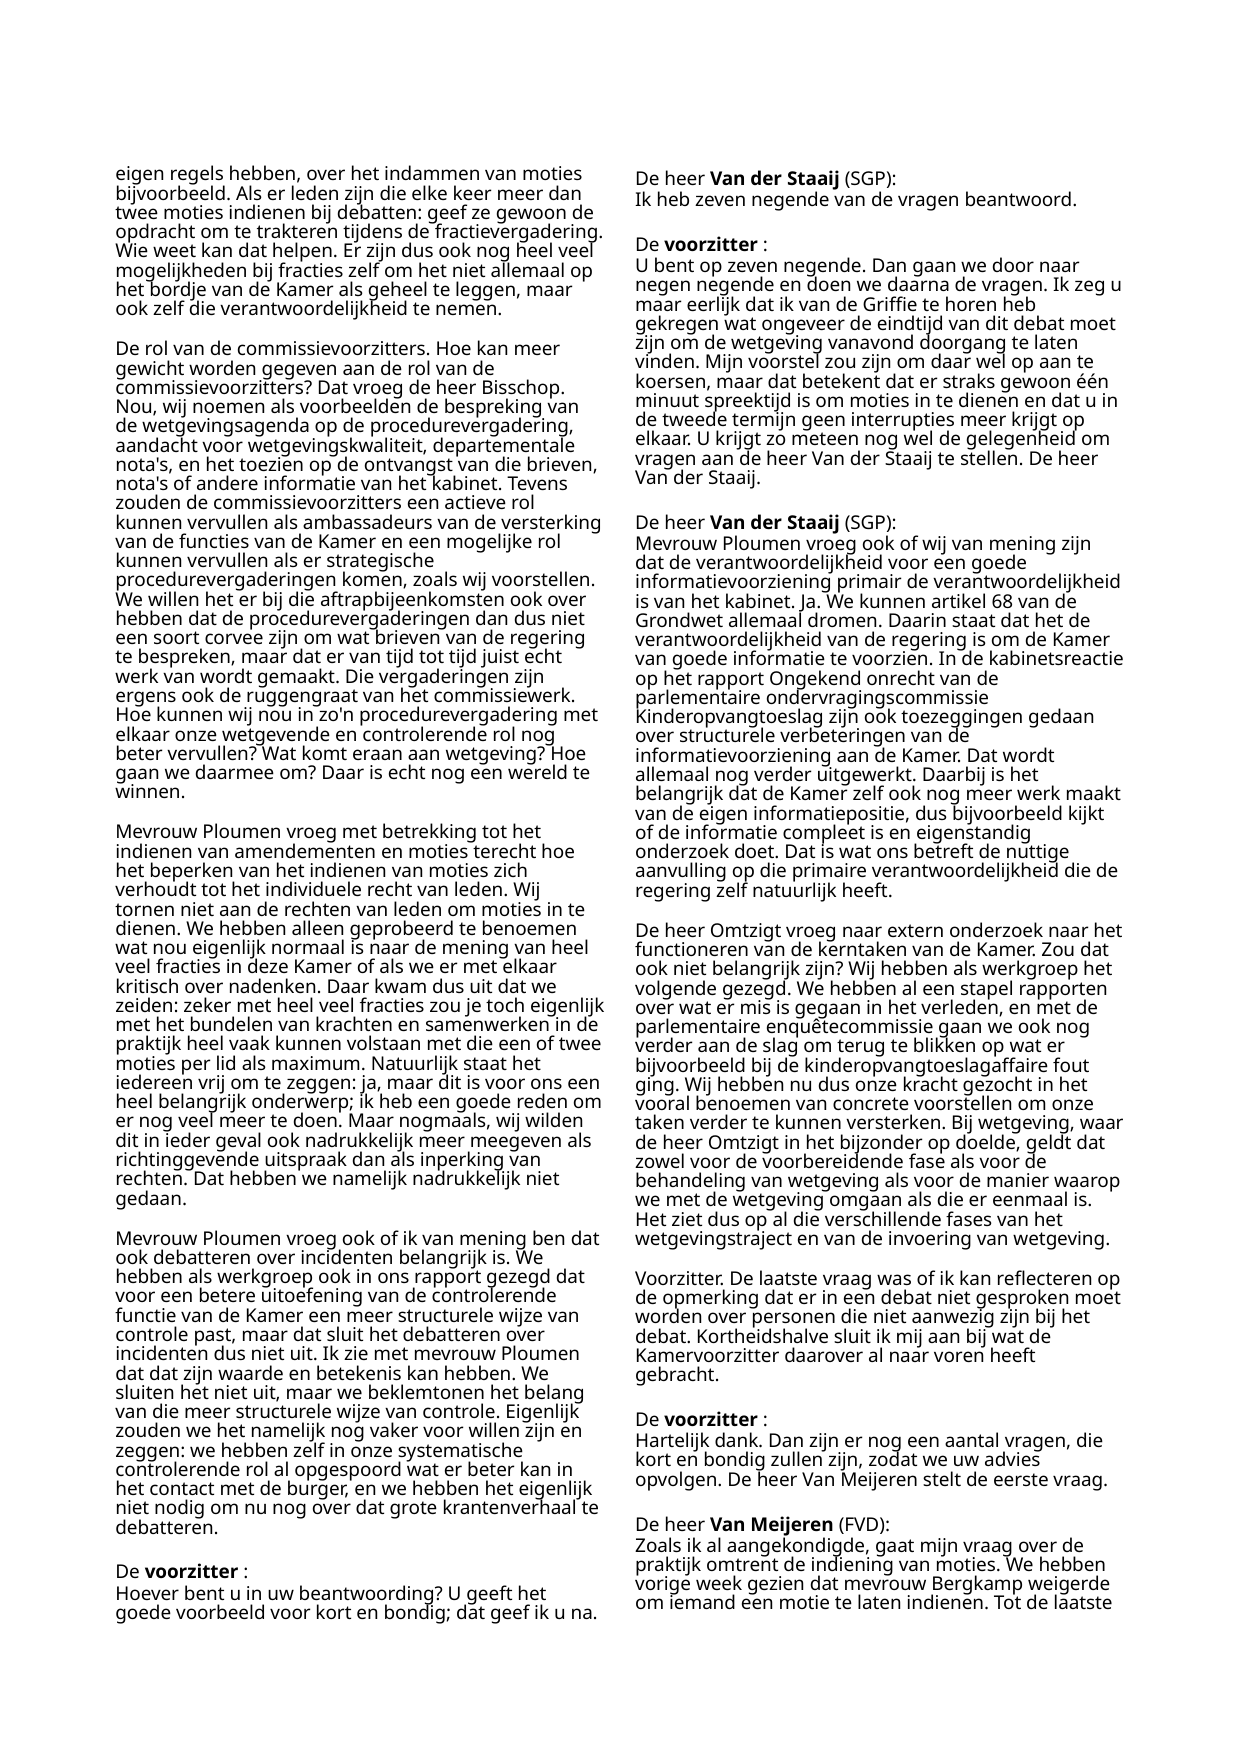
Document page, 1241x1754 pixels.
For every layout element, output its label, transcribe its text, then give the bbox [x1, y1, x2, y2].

text Zoals ik al aangekondigde, gaat mijn vraag over de praktijk omtrent de indiening van moties. We hebben vorige week gezien dat mevrouw Bergkamp weigerde om iemand een motie te laten indienen. Tot de laatste [635, 1537, 1125, 1614]
text U bent op zeven negende. Dan gaan we door naar negen negende en doen we daarna de vragen. Ik zeg u maar eerlijk dat ik van de Griffie te horen heb gekregen wat ongeveer de eindtijd van dit debat moet zijn om de wetgeving vanavond doorgang te laten vinden. Mijn voorstel zou zijn om daar wel op aan te koersen, maar dat betekent dat er straks gewoon één minuut spreektijd is om moties in te dienen en dat u in de tweede termijn geen interrupties meer krijgt op elkaar. U krijgt zo meteen nog wel de gelegenheid om vragen aan de heer Van der Staaij te stellen. De heer Van der Staaij. [635, 257, 1125, 488]
text Hartelijk dank. Dan zijn er nog een aantal vragen, die kort en bondig zullen zijn, zodat we uw advies opvolgen. De heer Van Meijeren stelt de eerste vraag. [635, 1432, 1125, 1490]
text De voorzitter : [635, 1406, 1125, 1432]
text Ik heb zeven negende van de vragen beantwoord. [635, 191, 1125, 210]
text De voorzitter : [115, 1559, 605, 1584]
text Mevrouw Ploumen vroeg ook of ik van mening ben dat ook debatteren over incidenten belangrijk is. We hebben als werkgroep ook in ons rapport gezegd dat voor een betere uitoefening van de controlerende functie van de Kamer een meer structurele wijze van controle past, maar dat sluit het debatteren over incidenten dus niet uit. Ik zie met mevrouw Ploumen dat dat zijn waarde en betekenis kan hebben. We sluiten het niet uit, maar we beklemtonen het belang van die meer structurele wijze van controle. Eigenlijk zouden we het namelijk nog vaker voor willen zijn en zeggen: we hebben zelf in onze systematische controlerende rol al opgespoord wat er beter kan in het contact met de burger, en we hebben het eigenlijk niet nodig om nu nog over dat grote krantenverhaal te debatteren. [115, 1229, 605, 1538]
text De heer Van der Staaij (SGP): [635, 165, 1125, 191]
text Mevrouw Ploumen vroeg met betrekking tot het indienen van amendementen en moties terecht hoe het beperken van het indienen van moties zich verhoudt tot het individuele recht van leden. Wij tornen niet aan de rechten van leden om moties in te dienen. We hebben alleen geprobeerd te benoemen wat nou eigenlijk normaal is naar de mening van heel veel fracties in deze Kamer of als we er met elkaar kritisch over nadenken. Daar kwam dus uit dat we zeiden: zeker met heel veel fracties zou je toch eigenlijk met het bundelen van krachten en samenwerken in de praktijk heel vaak kunnen volstaan met die een of twee moties per lid als maximum. Natuurlijk staat het iedereen vrij om te zeggen: ja, maar dit is voor ons een heel belangrijk onderwerp; ik heb een goede reden om er nog veel meer te doen. Maar nogmaals, wij wilden dit in ieder geval ook nadrukkelijk meer meegeven als richtinggevende uitspraak dan als inperking van rechten. Dat hebben we namelijk nadrukkelijk niet gedaan. [115, 823, 605, 1209]
text eigen regels hebben, over het indammen van moties bijvoorbeeld. Als er leden zijn die elke keer meer dan twee moties indienen bij debatten: geef ze gewoon de opdracht om te trakteren tijdens de fractievergadering. Wie weet kan dat helpen. Er zijn dus ook nog heel veel mogelijkheden bij fracties zelf om het niet allemaal op het bordje van de Kamer als geheel te leggen, maar ook zelf die verantwoordelijkheid te nemen. [115, 165, 605, 319]
text De heer Van Meijeren (FVD): [635, 1511, 1125, 1537]
text Hoever bent u in uw beantwoording? U geeft het goede voorbeeld voor kort en bondig; dat geef ik u na. [115, 1584, 605, 1623]
text De heer Omtzigt vroeg naar extern onderzoek naar het functioneren van de kerntaken van de Kamer. Zou dat ook niet belangrijk zijn? Wij hebben als werkgroep het volgende gezegd. We hebben al een stapel rapporten over wat er mis is gegaan in het verleden, en met de parlementaire enquêtecommissie gaan we ook nog verder aan de slag om terug te blikken op wat er bijvoorbeeld bij de kinderopvangtoeslagaffaire fout ging. Wij hebben nu dus onze kracht gezocht in het vooral benoemen van concrete voorstellen om onze taken verder te kunnen versterken. Bij wetgeving, waar de heer Omtzigt in het bijzonder op doelde, geldt dat zowel voor de voorbereidende fase als voor de behandeling van wetgeving als voor de manier waarop we met de wetgeving omgaan als die er eenmaal is. Het ziet dus op al die verschillende fases van het wetgevingstraject en van de invoering van wetgeving. [635, 922, 1125, 1249]
text De heer Van der Staaij (SGP): [635, 509, 1125, 535]
text Mevrouw Ploumen vroeg ook of wij van mening zijn dat de verantwoordelijkheid voor een goede informatievoorziening primair de verantwoordelijkheid is van het kabinet. Ja. We kunnen artikel 68 van de Grondwet allemaal dromen. Daarin staat dat het de verantwoordelijkheid van de regering is om de Kamer van goede informatie te voorzien. In de kabinetsreactie op het rapport Ongekend onrecht van de parlementaire ondervragingscommissie Kinderopvangtoeslag zijn ook toezeggingen gedaan over structurele verbeteringen van de informatievoorziening aan de Kamer. Dat wordt allemaal nog verder uitgewerkt. Daarbij is het belangrijk dat de Kamer zelf ook nog meer werk maakt van de eigen informatiepositie, dus bijvoorbeeld kijkt of de informatie compleet is en eigenstandig onderzoek doet. Dat is wat ons betreft de nuttige aanvulling op die primaire verantwoordelijkheid die de regering zelf natuurlijk heeft. [635, 535, 1125, 901]
text Voorzitter. De laatste vraag was of ik kan reflecteren op de opmerking dat er in een debat niet gesproken moet worden over personen die niet aanwezig zijn bij het debat. Kortheidshalve sluit ik mij aan bij wat de Kamervoorzitter daarover al naar voren heeft gebracht. [635, 1270, 1125, 1386]
text De voorzitter : [635, 231, 1125, 257]
text De rol van de commissievoorzitters. Hoe kan meer gewicht worden gegeven aan de rol van de commissievoorzitters? Dat vroeg de heer Bisschop. Nou, wij noemen als voorbeelden de bespreking van de wetgevingsagenda op de procedurevergadering, aandacht voor wetgevingskwaliteit, departementale nota's, en het toezien op de ontvangst van die brieven, nota's of andere informatie van het kabinet. Tevens zouden de commissievoorzitters een actieve rol kunnen vervullen als ambassadeurs van de versterking van de functies van de Kamer en een mogelijke rol kunnen vervullen als er strategische procedurevergaderingen komen, zoals wij voorstellen. We willen het er bij die aftrapbijeenkomsten ook over hebben dat de procedurevergaderingen dan dus niet een soort corvee zijn om wat brieven van de regering te bespreken, maar dat er van tijd tot tijd juist echt werk van wordt gemaakt. Die vergaderingen zijn ergens ook de ruggengraat van het commissiewerk. Hoe kunnen wij nou in zo'n procedurevergadering met elkaar onze wetgevende en controlerende rol nog beter vervullen? Wat komt eraan aan wetgeving? Hoe gaan we daarmee om? Daar is echt nog een wereld te winnen. [115, 340, 605, 803]
